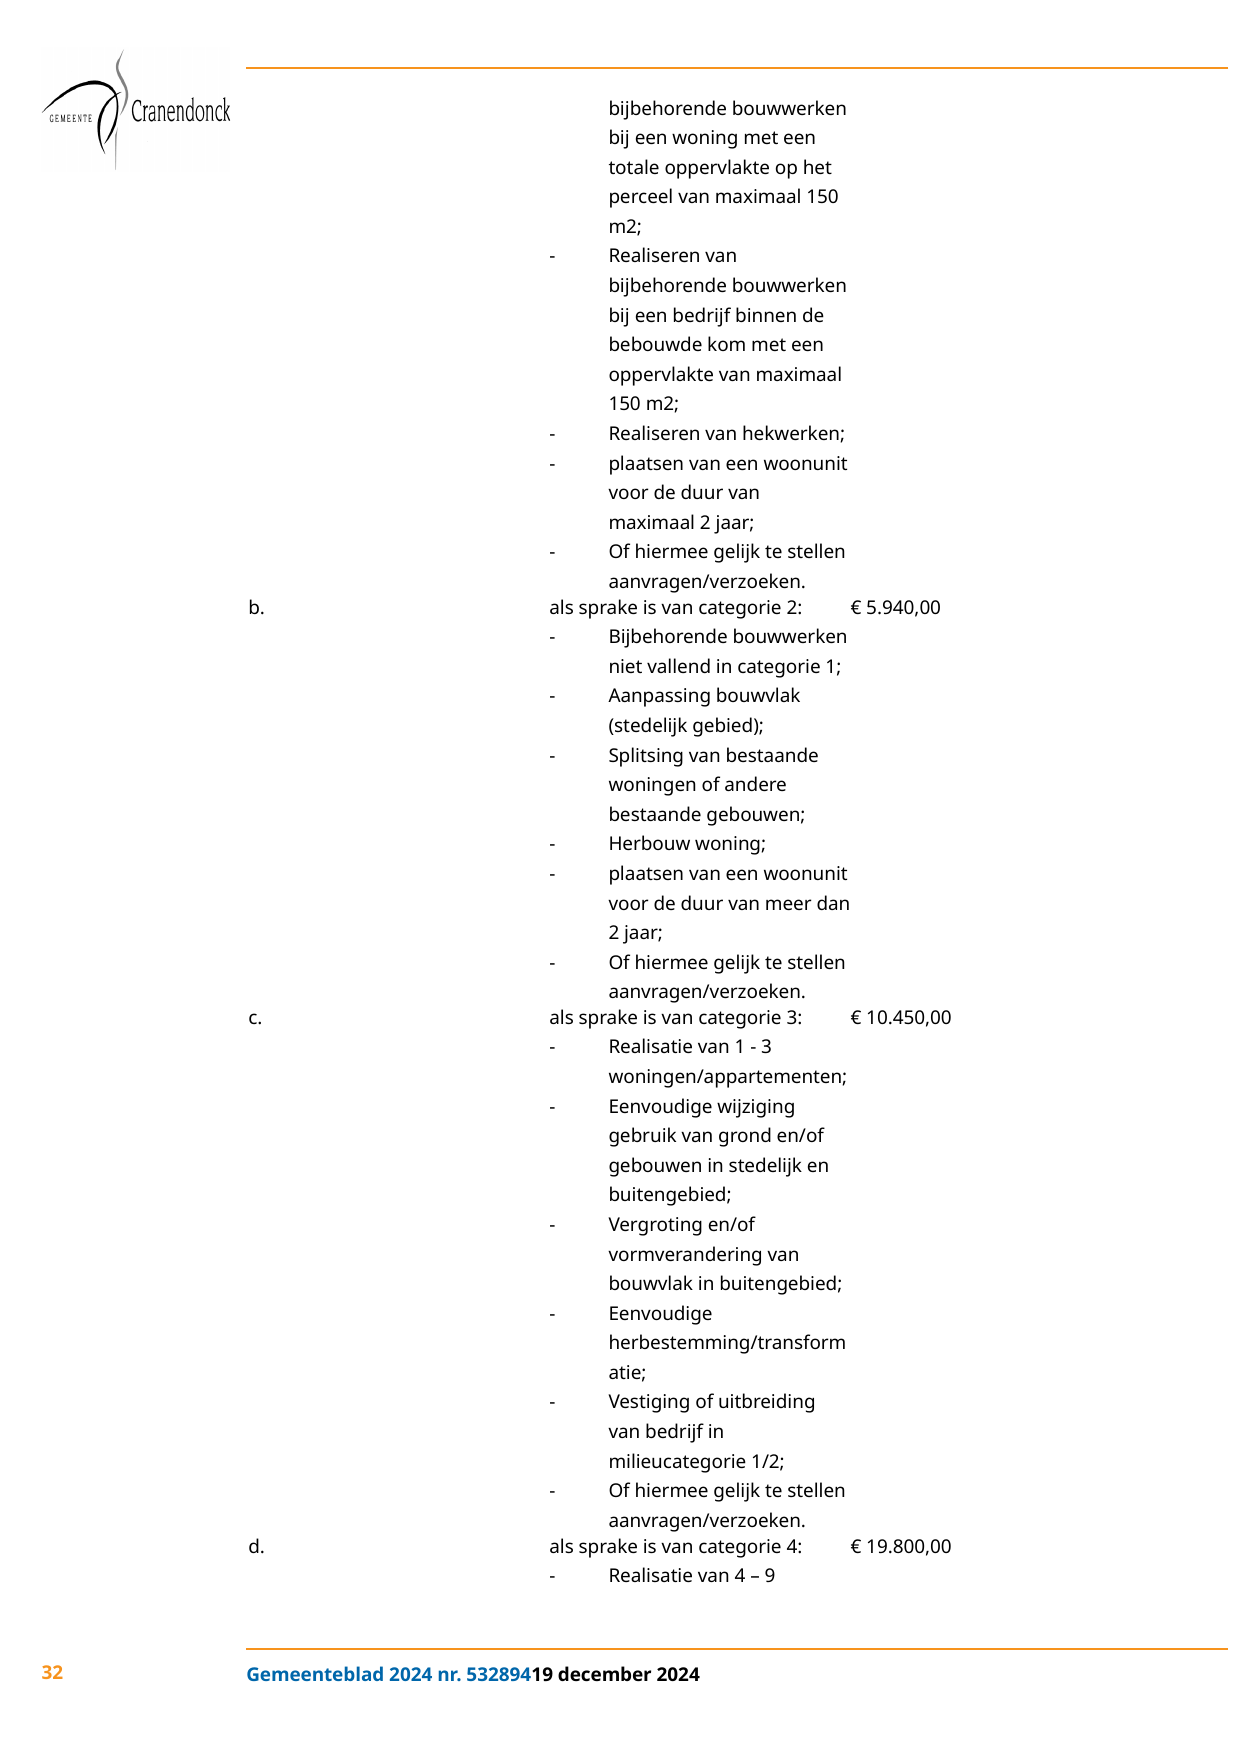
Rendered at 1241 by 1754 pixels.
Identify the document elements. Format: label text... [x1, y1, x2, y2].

table_cell c. [248, 1004, 549, 1533]
table_cell d. [248, 1533, 549, 1588]
table_cell als sprake is van categorie 2: Bijbehorende bouwwerken niet vallend in categorie 1; Aanpassing bouwvlak (stedelijk gebied); Splitsing van bestaande woningen of andere bestaande gebouwen; Herbouw woning; plaatsen van een woonunit voor de duur van meer dan 2 jaar; Of hiermee gelijk te stellen aanvragen/verzoeken. [549, 594, 850, 1004]
table_cell als sprake is van categorie 4: Realisatie van 4 – 9 [549, 1533, 850, 1588]
table_cell [248, 95, 549, 594]
table_cell € 5.940,00 [850, 594, 1152, 1004]
table_cell bijbehorende bouwwerken bij een woning met een totale oppervlakte op het perceel van maximaal 150 m2; Realiseren van bijbehorende bouwwerken bij een bedrijf binnen de bebouwde kom met een oppervlakte van maximaal 150 m2; Realiseren van hekwerken; plaatsen van een woonunit voor de duur van maximaal 2 jaar; Of hiermee gelijk te stellen aanvragen/verzoeken. [549, 95, 850, 594]
table_cell [850, 95, 1152, 594]
table_cell € 19.800,00 [850, 1533, 1152, 1588]
table_cell € 10.450,00 [850, 1004, 1152, 1533]
picture [41, 47, 231, 172]
table_cell als sprake is van categorie 3: Realisatie van 1 - 3 woningen/appartementen; Eenvoudige wijziging gebruik van grond en/of gebouwen in stedelijk en buitengebied; Vergroting en/of vormverandering van bouwvlak in buitengebied; Eenvoudige herbestemming/transformatie; Vestiging of uitbreiding van bedrijf in milieucategorie 1/2; Of hiermee gelijk te stellen aanvragen/verzoeken. [549, 1004, 850, 1533]
table_cell b. [248, 594, 549, 1004]
